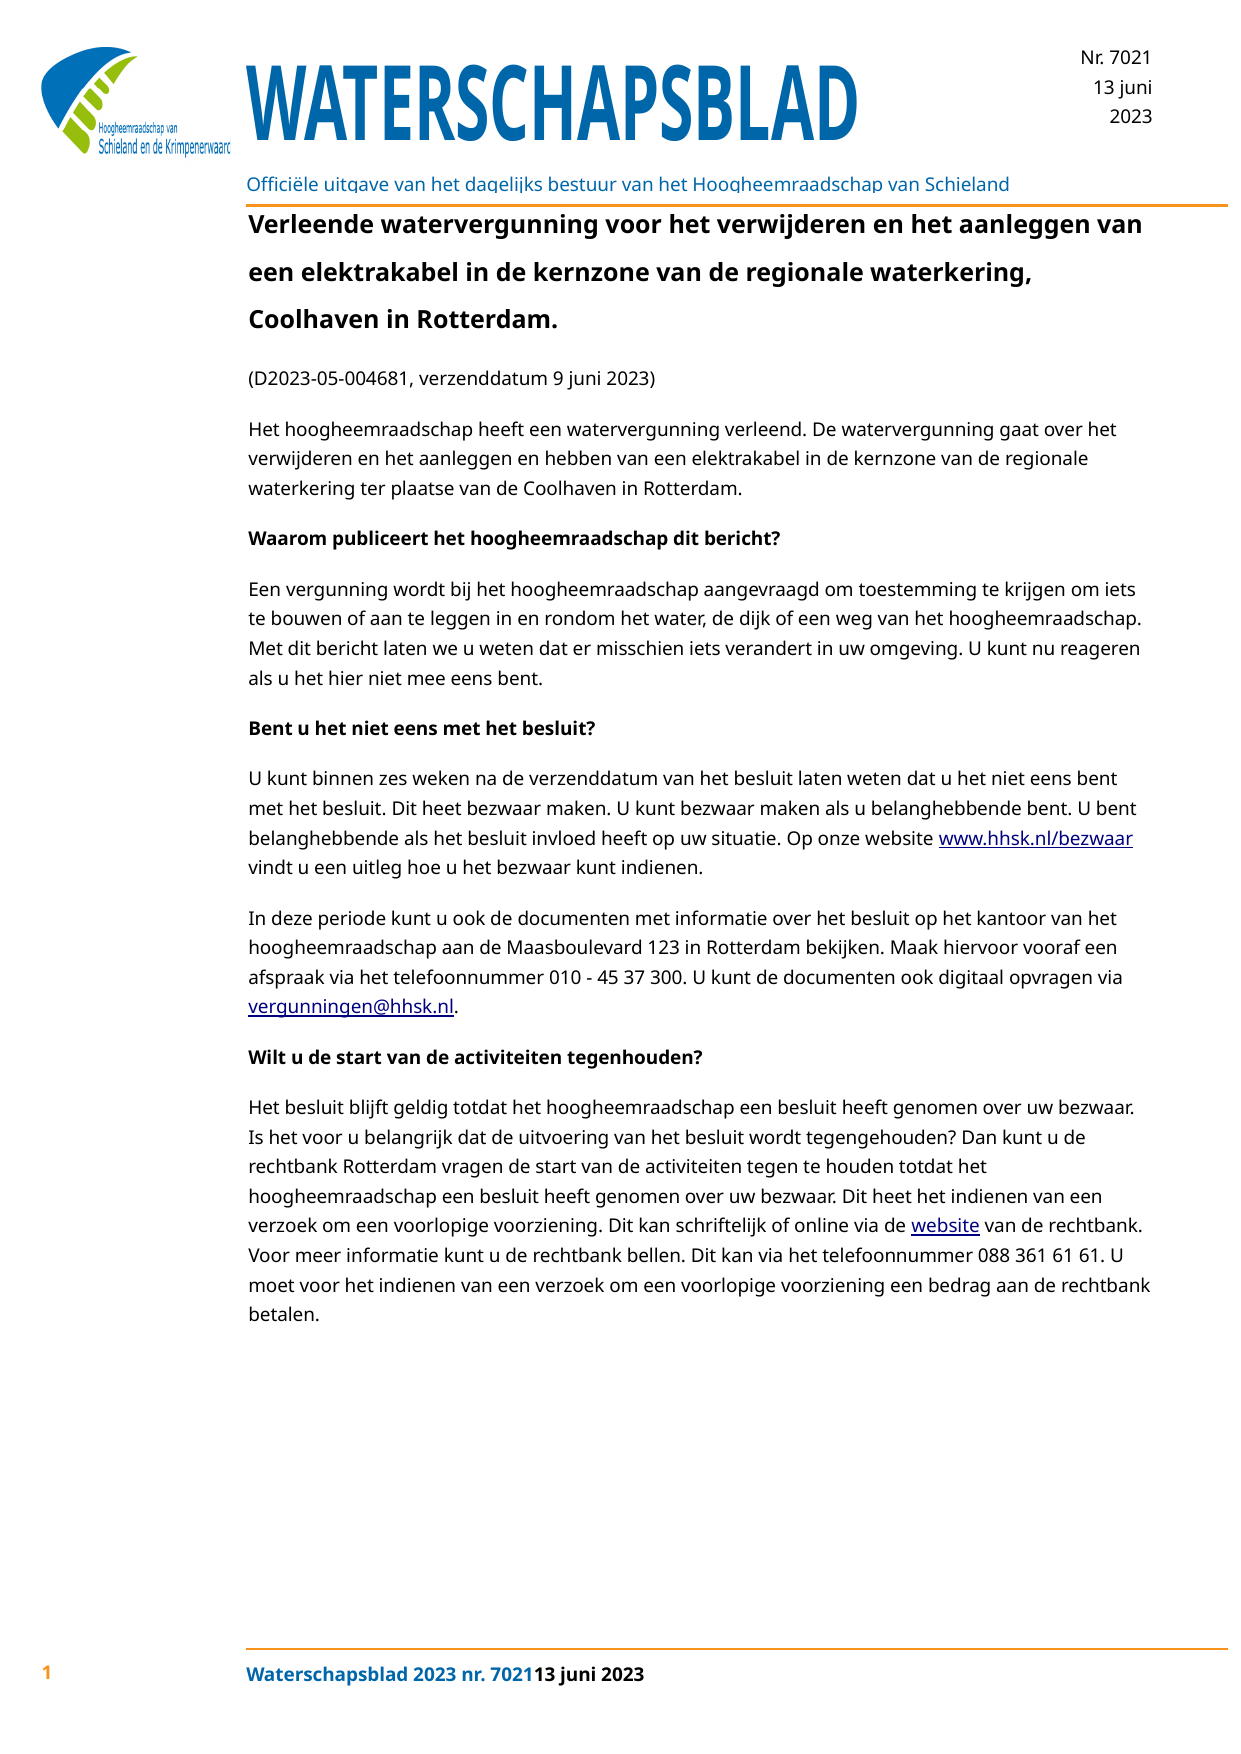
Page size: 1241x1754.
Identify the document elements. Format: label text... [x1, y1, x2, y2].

text Waarom publiceert het hoogheemraadschap dit bericht? [248, 526, 1152, 551]
text (D2023-05-004681, verzenddatum 9 juni 2023) [248, 366, 1152, 391]
text Het besluit blijft geldig totdat het hoogheemraadschap een besluit heeft genomen over uw bezwaar. Is het voor u belangrijk dat de uitvoering van het besluit wordt tegengehouden? Dan kunt u de rechtbank Rotterdam vragen de start van de activiteiten tegen te houden totdat het hoogheemraadschap een besluit heeft genomen over uw bezwaar. Dit heet het indienen van een verzoek om een voorlopige voorziening. Dit kan schriftelijk of online via de website van de rechtbank. Voor meer informatie kunt u de rechtbank bellen. Dit kan via het telefoonnummer 088 361 61 61. U moet voor het indienen van een verzoek om een voorlopige voorziening een bedrag aan de rechtbank betalen. [248, 1094, 1152, 1327]
text Bent u het niet eens met het besluit? [248, 715, 1152, 741]
text Verleende watervergunning voor het verwijderen en het aanleggen van een elektrakabel in de kernzone van de regionale waterkering, Coolhaven in Rotterdam. [248, 207, 1152, 336]
text Een vergunning wordt bij het hoogheemraadschap aangevraagd om toestemming te krijgen om iets te bouwen of aan te leggen in en rondom het water, de dijk of een weg van het hoogheemraadschap. Met dit bericht laten we u weten dat er misschien iets verandert in uw omgeving. U kunt nu reageren als u het hier niet mee eens bent. [248, 576, 1152, 690]
text Wilt u de start van de activiteiten tegenhouden? [248, 1044, 1152, 1069]
text In deze periode kunt u ook de documenten met informatie over het besluit op het kantoor van het hoogheemraadschap aan de Maasboulevard 123 in Rotterdam bekijken. Maak hiervoor vooraf een afspraak via het telefoonnummer 010 - 45 37 300. U kunt de documenten ook digitaal opvragen via vergunningen@hhsk.nl. [248, 905, 1152, 1019]
text Het hoogheemraadschap heeft een watervergunning verleend. De watervergunning gaat over het verwijderen en het aanleggen en hebben van een elektrakabel in de kernzone van de regionale waterkering ter plaatse van de Coolhaven in Rotterdam. [248, 416, 1152, 501]
text U kunt binnen zes weken na de verzenddatum van het besluit laten weten dat u het niet eens bent met het besluit. Dit heet bezwaar maken. U kunt bezwaar maken als u belanghebbende bent. U bent belanghebbende als het besluit invloed heeft op uw situatie. Op onze website www.hhsk.nl/bezwaar vindt u een uitleg hoe u het bezwaar kunt indienen. [248, 766, 1152, 880]
picture [41, 47, 231, 172]
